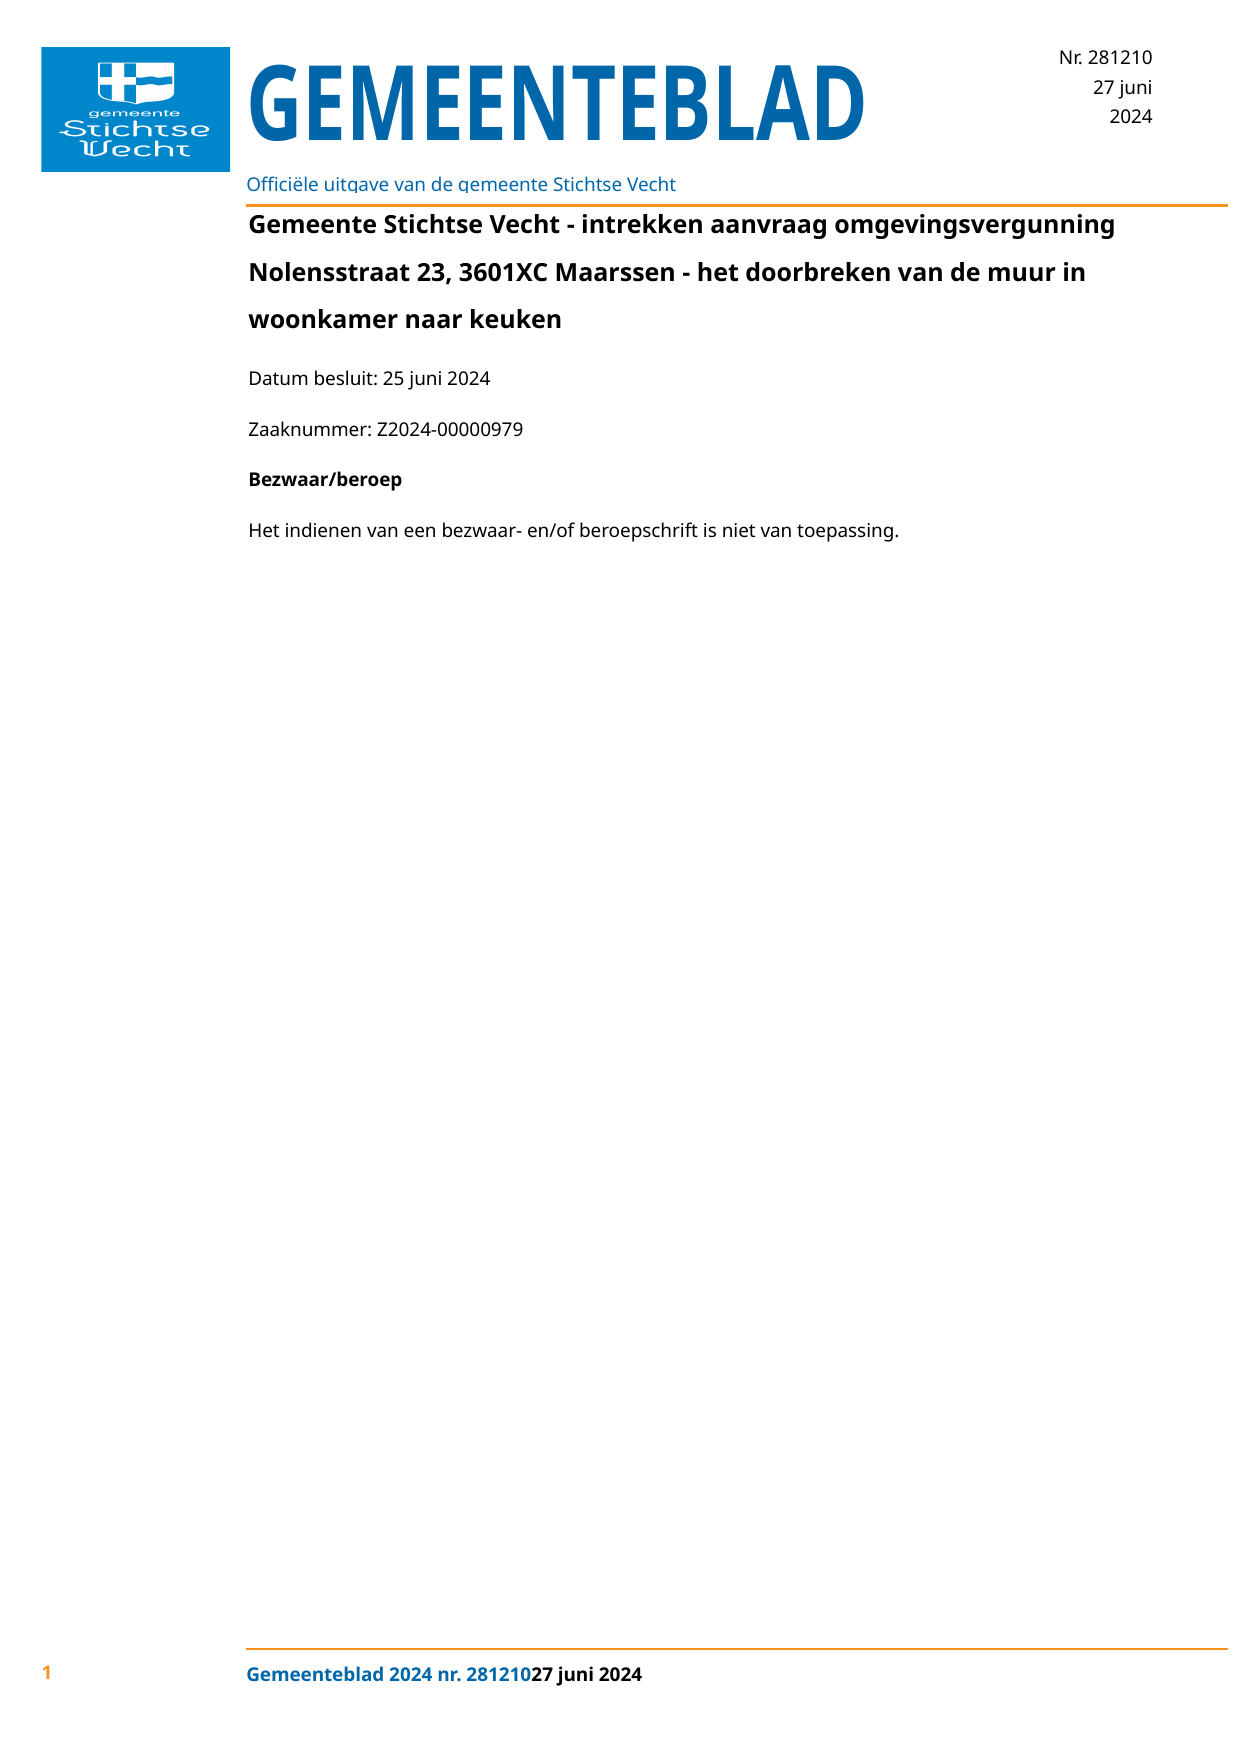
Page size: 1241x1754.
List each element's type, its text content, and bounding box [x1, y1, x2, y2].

text Gemeente Stichtse Vecht - intrekken aanvraag omgevingsvergunning Nolensstraat 23, 3601XC Maarssen - het doorbreken van de muur in woonkamer naar keuken [248, 207, 1152, 336]
picture [99, 63, 135, 101]
text Bezwaar/beroep [248, 466, 1152, 492]
text Het indienen van een bezwaar- en/of beroepschrift is niet van toepassing. [248, 517, 1152, 542]
text Zaaknummer: Z2024-00000979 [248, 416, 1152, 442]
text Datum besluit: 25 juni 2024 [248, 366, 1152, 391]
picture [137, 63, 174, 103]
